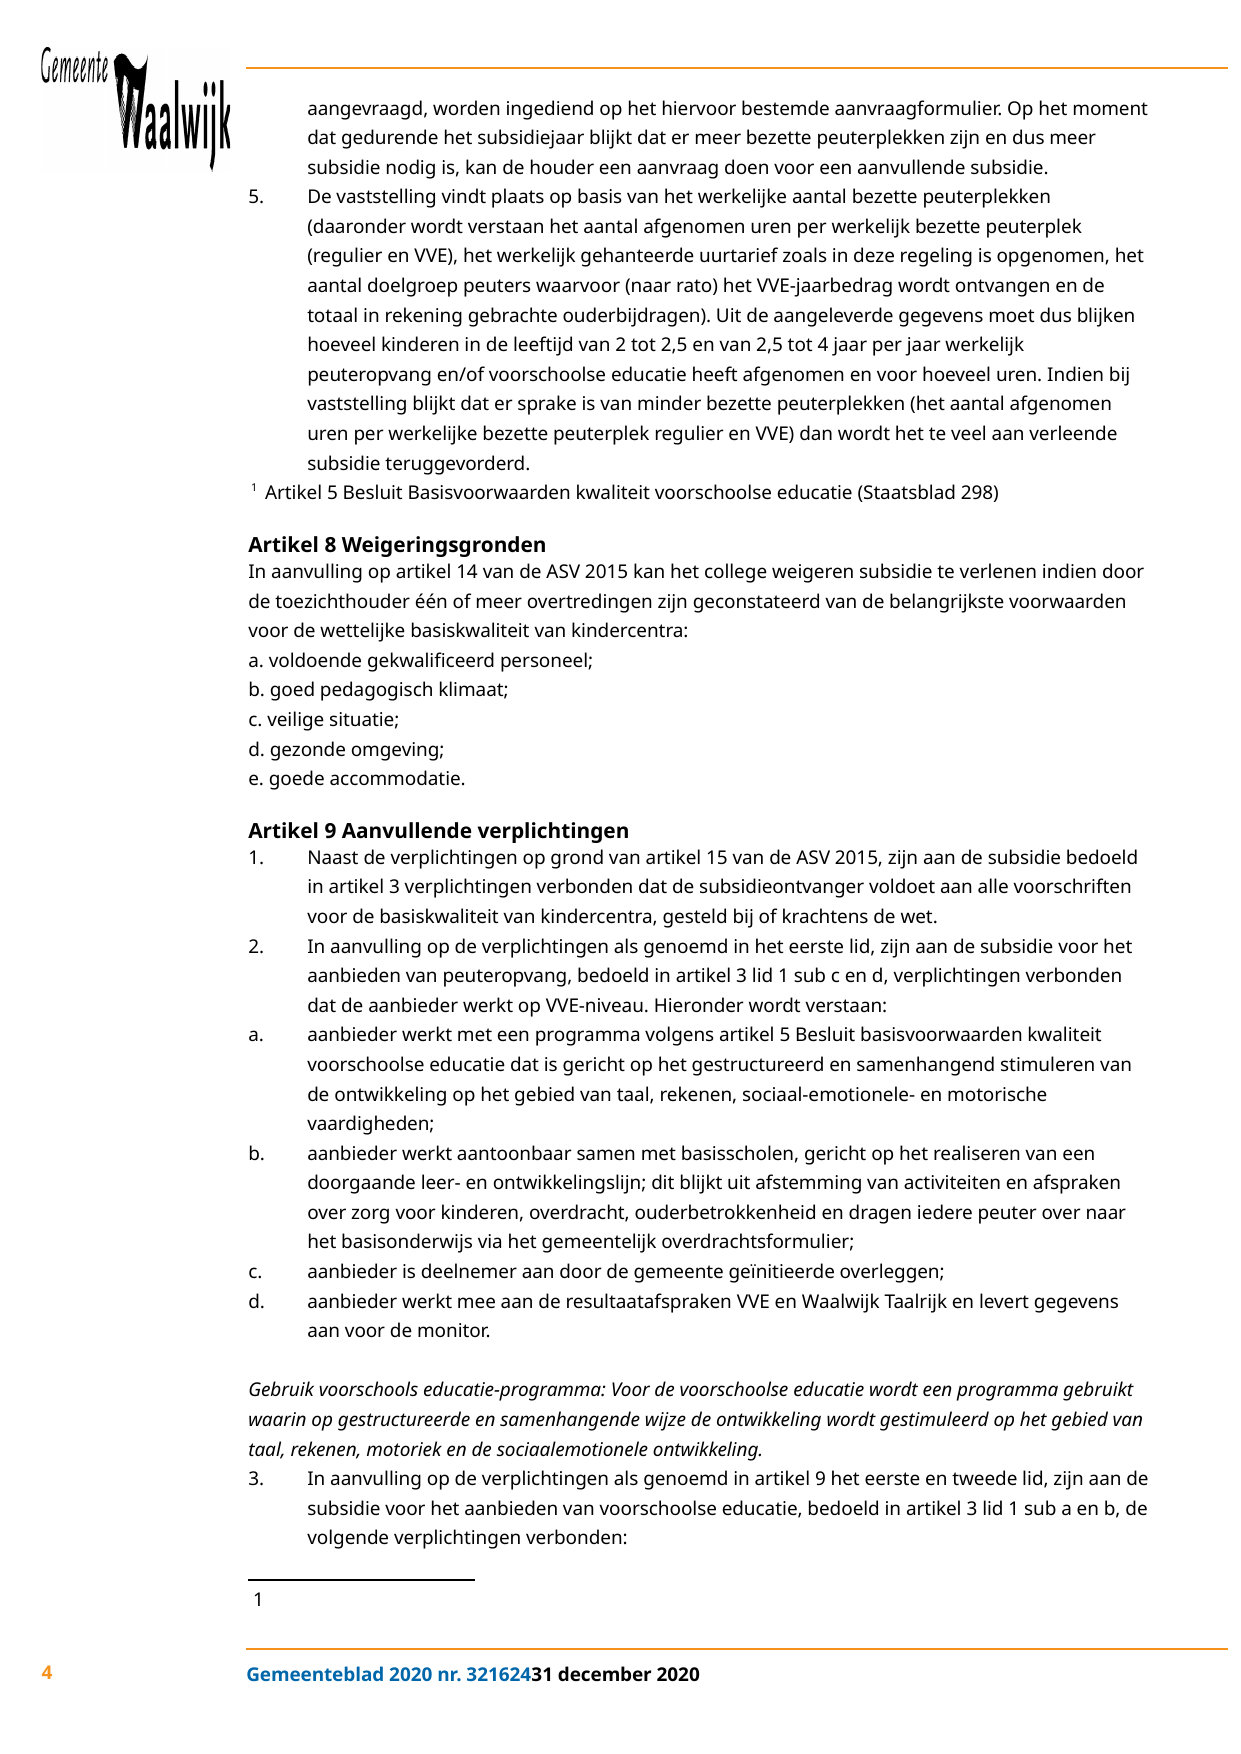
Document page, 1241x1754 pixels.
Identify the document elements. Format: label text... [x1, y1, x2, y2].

text Artikel 9 Aanvullende verplichtingen [248, 816, 1152, 844]
text c. veilige situatie; [248, 706, 1152, 732]
picture [41, 47, 231, 172]
text Artikel 8 Weigeringsgronden [248, 530, 1152, 558]
list aanbieder werkt mee aan de resultaatafspraken VVE en Waalwijk Taalrijk en levert gegevens aan voor de monitor. [248, 1288, 1152, 1343]
list In aanvulling op de verplichtingen als genoemd in artikel 9 het eerste en tweede lid, zijn aan de subsidie voor het aanbieden van voorschoolse educatie, bedoeld in artikel 3 lid 1 sub a en b, de volgende verplichtingen verbonden: [248, 1465, 1152, 1550]
text b. goed pedagogisch klimaat; [248, 677, 1152, 702]
text Gebruik voorschools educatie-programma: Voor de voorschoolse educatie wordt een programma gebruikt waarin op gestructureerde en samenhangende wijze de ontwikkeling wordt gestimuleerd op het gebied van taal, rekenen, motoriek en de sociaalemotionele ontwikkeling. [248, 1377, 1152, 1462]
text a. voldoende gekwalificeerd personeel; [248, 647, 1152, 673]
list aanbieder werkt aantoonbaar samen met basisscholen, gericht op het realiseren van een doorgaande leer- en ontwikkelingslijn; dit blijkt uit afstemming van activiteiten en afspraken over zorg voor kinderen, overdracht, ouderbetrokkenheid en dragen iedere peuter over naar het basisonderwijs via het gemeentelijk overdrachtsformulier; [248, 1140, 1152, 1254]
list aangevraagd, worden ingediend op het hiervoor bestemde aanvraagformulier. Op het moment dat gedurende het subsidiejaar blijkt dat er meer bezette peuterplekken zijn en dus meer subsidie nodig is, kan de houder een aanvraag doen voor een aanvullende subsidie. [248, 95, 1152, 180]
text e. goede accommodatie. [248, 765, 1152, 791]
list aanbieder is deelnemer aan door de gemeente geïnitieerde overleggen; [248, 1258, 1152, 1284]
list De vaststelling vindt plaats op basis van het werkelijke aantal bezette peuterplekken (daaronder wordt verstaan het aantal afgenomen uren per werkelijk bezette peuterplek (regulier en VVE), het werkelijk gehanteerde uurtarief zoals in deze regeling is opgenomen, het aantal doelgroep peuters waarvoor (naar rato) het VVE-jaarbedrag wordt ontvangen en de totaal in rekening gebrachte ouderbijdragen). Uit de aangeleverde gegevens moet dus blijken hoeveel kinderen in de leeftijd van 2 tot 2,5 en van 2,5 tot 4 jaar per jaar werkelijk peuteropvang en/of voorschoolse educatie heeft afgenomen en voor hoeveel uren. Indien bij vaststelling blijkt dat er sprake is van minder bezette peuterplekken (het aantal afgenomen uren per werkelijke bezette peuterplek regulier en VVE) dan wordt het te veel aan verleende subsidie teruggevorderd. [248, 183, 1152, 476]
text d. gezonde omgeving; [248, 736, 1152, 761]
list aanbieder werkt met een programma volgens artikel 5 Besluit basisvoorwaarden kwaliteit voorschoolse educatie dat is gericht op het gestructureerd en samenhangend stimuleren van de ontwikkeling op het gebied van taal, rekenen, sociaal-emotionele- en motorische vaardigheden; [248, 1022, 1152, 1136]
list In aanvulling op de verplichtingen als genoemd in het eerste lid, zijn aan de subsidie voor het aanbieden van peuteropvang, bedoeld in artikel 3 lid 1 sub c en d, verplichtingen verbonden dat de aanbieder werkt op VVE-niveau. Hieronder wordt verstaan: [248, 933, 1152, 1018]
list Naast de verplichtingen op grond van artikel 15 van de ASV 2015, zijn aan de subsidie bedoeld in artikel 3 verplichtingen verbonden dat de subsidieontvanger voldoet aan alle voorschriften voor de basiskwaliteit van kindercentra, gesteld bij of krachtens de wet. [248, 844, 1152, 929]
text In aanvulling op artikel 14 van de ASV 2015 kan het college weigeren subsidie te verlenen indien door de toezichthouder één of meer overtredingen zijn geconstateerd van de belangrijkste voorwaarden voor de wettelijke basiskwaliteit van kindercentra: [248, 558, 1152, 643]
text Artikel 5 Besluit Basisvoorwaarden kwaliteit voorschoolse educatie (Staatsblad 298) [248, 479, 1152, 505]
